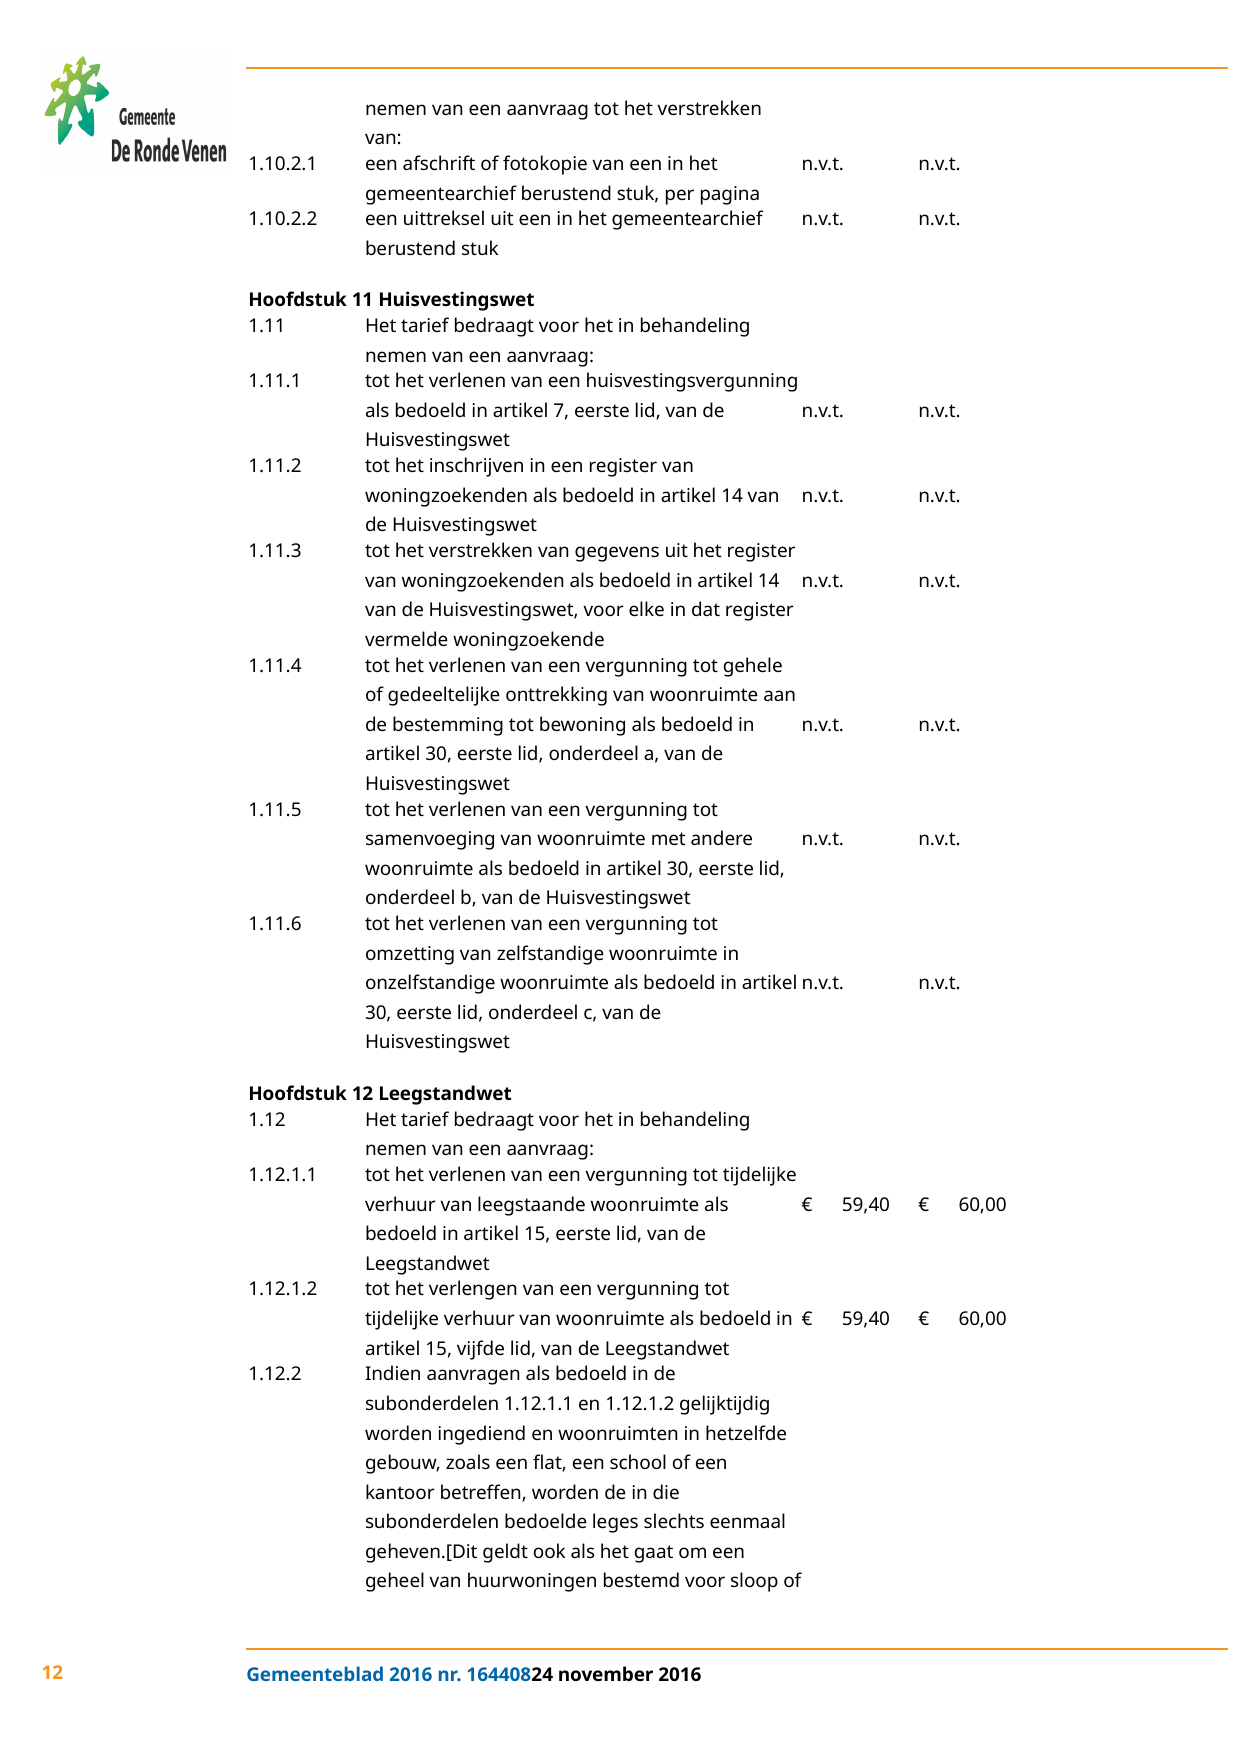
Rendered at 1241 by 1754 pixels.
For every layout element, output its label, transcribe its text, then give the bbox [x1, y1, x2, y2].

table_cell [918, 261, 1152, 286]
table_cell n.v.t. [801, 368, 918, 452]
table_cell [248, 95, 365, 150]
table_cell [801, 1080, 918, 1106]
table_cell [918, 1361, 1152, 1593]
table_cell n.v.t. [801, 652, 918, 796]
table_cell [801, 286, 918, 312]
table_cell 1.11.2 [248, 453, 365, 537]
table_cell nemen van een aanvraag tot het verstrekken van: [365, 95, 801, 150]
table_cell 1.12.1.2 [248, 1276, 365, 1361]
table_cell € 59,40 [801, 1161, 918, 1276]
table_cell € 60,00 [918, 1276, 1152, 1361]
table_cell 1.11.4 [248, 652, 365, 796]
table_cell tot het verstrekken van gegevens uit het register van woningzoekenden als bedoeld in artikel 14 van de Huisvestingswet, voor elke in dat register vermelde woningzoekende [365, 537, 801, 652]
table_cell n.v.t. [801, 150, 918, 205]
table_cell een afschrift of fotokopie van een in het gemeentearchief berustend stuk, per pagina [365, 150, 801, 205]
table_cell n.v.t. [918, 150, 1152, 205]
table_cell 1.12.1.1 [248, 1161, 365, 1276]
table_cell Hoofdstuk 12 Leegstandwet [248, 1080, 801, 1106]
table_cell tot het verlenen van een huisvestingsvergunning als bedoeld in artikel 7, eerste lid, van de Huisvestingswet [365, 368, 801, 452]
table_cell [918, 1080, 1152, 1106]
table_cell € 59,40 [801, 1276, 918, 1361]
table_cell n.v.t. [918, 368, 1152, 452]
table_cell [918, 286, 1152, 312]
table_cell [248, 1054, 365, 1080]
table_cell [801, 95, 918, 150]
table_cell 1.11.5 [248, 796, 365, 910]
table_cell een uittreksel uit een in het gemeentearchief berustend stuk [365, 205, 801, 261]
table_cell tot het inschrijven in een register van woningzoekenden als bedoeld in artikel 14 van de Huisvestingswet [365, 453, 801, 537]
table_cell tot het verlenen van een vergunning tot samenvoeging van woonruimte met andere woonruimte als bedoeld in artikel 30, eerste lid, onderdeel b, van de Huisvestingswet [365, 796, 801, 910]
table_cell 1.10.2.1 [248, 150, 365, 205]
table_cell Hoofdstuk 11 Huisvestingswet [248, 286, 801, 312]
table_cell n.v.t. [801, 537, 918, 652]
table_cell n.v.t. [801, 453, 918, 537]
table_cell n.v.t. [918, 205, 1152, 261]
table_cell [365, 261, 801, 286]
table_cell [365, 1054, 801, 1080]
table_cell [801, 1054, 918, 1080]
table_cell tot het verlenen van een vergunning tot omzetting van zelfstandige woonruimte in onzelfstandige woonruimte als bedoeld in artikel 30, eerste lid, onderdeel c, van de Huisvestingswet [365, 910, 801, 1054]
table_cell Het tarief bedraagt voor het in behandeling nemen van een aanvraag: [365, 312, 801, 367]
table_cell 1.11.6 [248, 910, 365, 1054]
table_cell 1.10.2.2 [248, 205, 365, 261]
table_cell [918, 95, 1152, 150]
table_cell [918, 1054, 1152, 1080]
table_cell Indien aanvragen als bedoeld in de subonderdelen 1.12.1.1 en 1.12.1.2 gelijktijdig worden ingediend en woonruimten in hetzelfde gebouw, zoals een flat, een school of een kantoor betreffen, worden de in die subonderdelen bedoelde leges slechts eenmaal geheven.[Dit geldt ook als het gaat om een geheel van huurwoningen bestemd voor sloop of [365, 1361, 801, 1593]
table_cell 1.12.2 [248, 1361, 365, 1593]
table_cell [801, 312, 918, 367]
table_cell n.v.t. [801, 796, 918, 910]
table_cell n.v.t. [801, 910, 918, 1054]
table_cell 1.11.1 [248, 368, 365, 452]
table_cell [801, 1106, 918, 1161]
table_cell € 60,00 [918, 1161, 1152, 1276]
table_cell [801, 261, 918, 286]
table_cell tot het verlenen van een vergunning tot gehele of gedeeltelijke onttrekking van woonruimte aan de bestemming tot bewoning als bedoeld in artikel 30, eerste lid, onderdeel a, van de Huisvestingswet [365, 652, 801, 796]
picture [41, 47, 231, 172]
table_cell n.v.t. [918, 796, 1152, 910]
table_cell n.v.t. [918, 910, 1152, 1054]
table_cell tot het verlenen van een vergunning tot tijdelijke verhuur van leegstaande woonruimte als bedoeld in artikel 15, eerste lid, van de Leegstandwet [365, 1161, 801, 1276]
table_cell 1.11.3 [248, 537, 365, 652]
table_cell 1.12 [248, 1106, 365, 1161]
table_cell n.v.t. [918, 537, 1152, 652]
table_cell Het tarief bedraagt voor het in behandeling nemen van een aanvraag: [365, 1106, 801, 1161]
table_cell [801, 1361, 918, 1593]
table_cell [918, 1106, 1152, 1161]
table_cell n.v.t. [801, 205, 918, 261]
table_cell tot het verlengen van een vergunning tot tijdelijke verhuur van woonruimte als bedoeld in artikel 15, vijfde lid, van de Leegstandwet [365, 1276, 801, 1361]
table_cell n.v.t. [918, 652, 1152, 796]
table_cell 1.11 [248, 312, 365, 367]
table_cell [918, 312, 1152, 367]
table_cell n.v.t. [918, 453, 1152, 537]
table_cell [248, 261, 365, 286]
